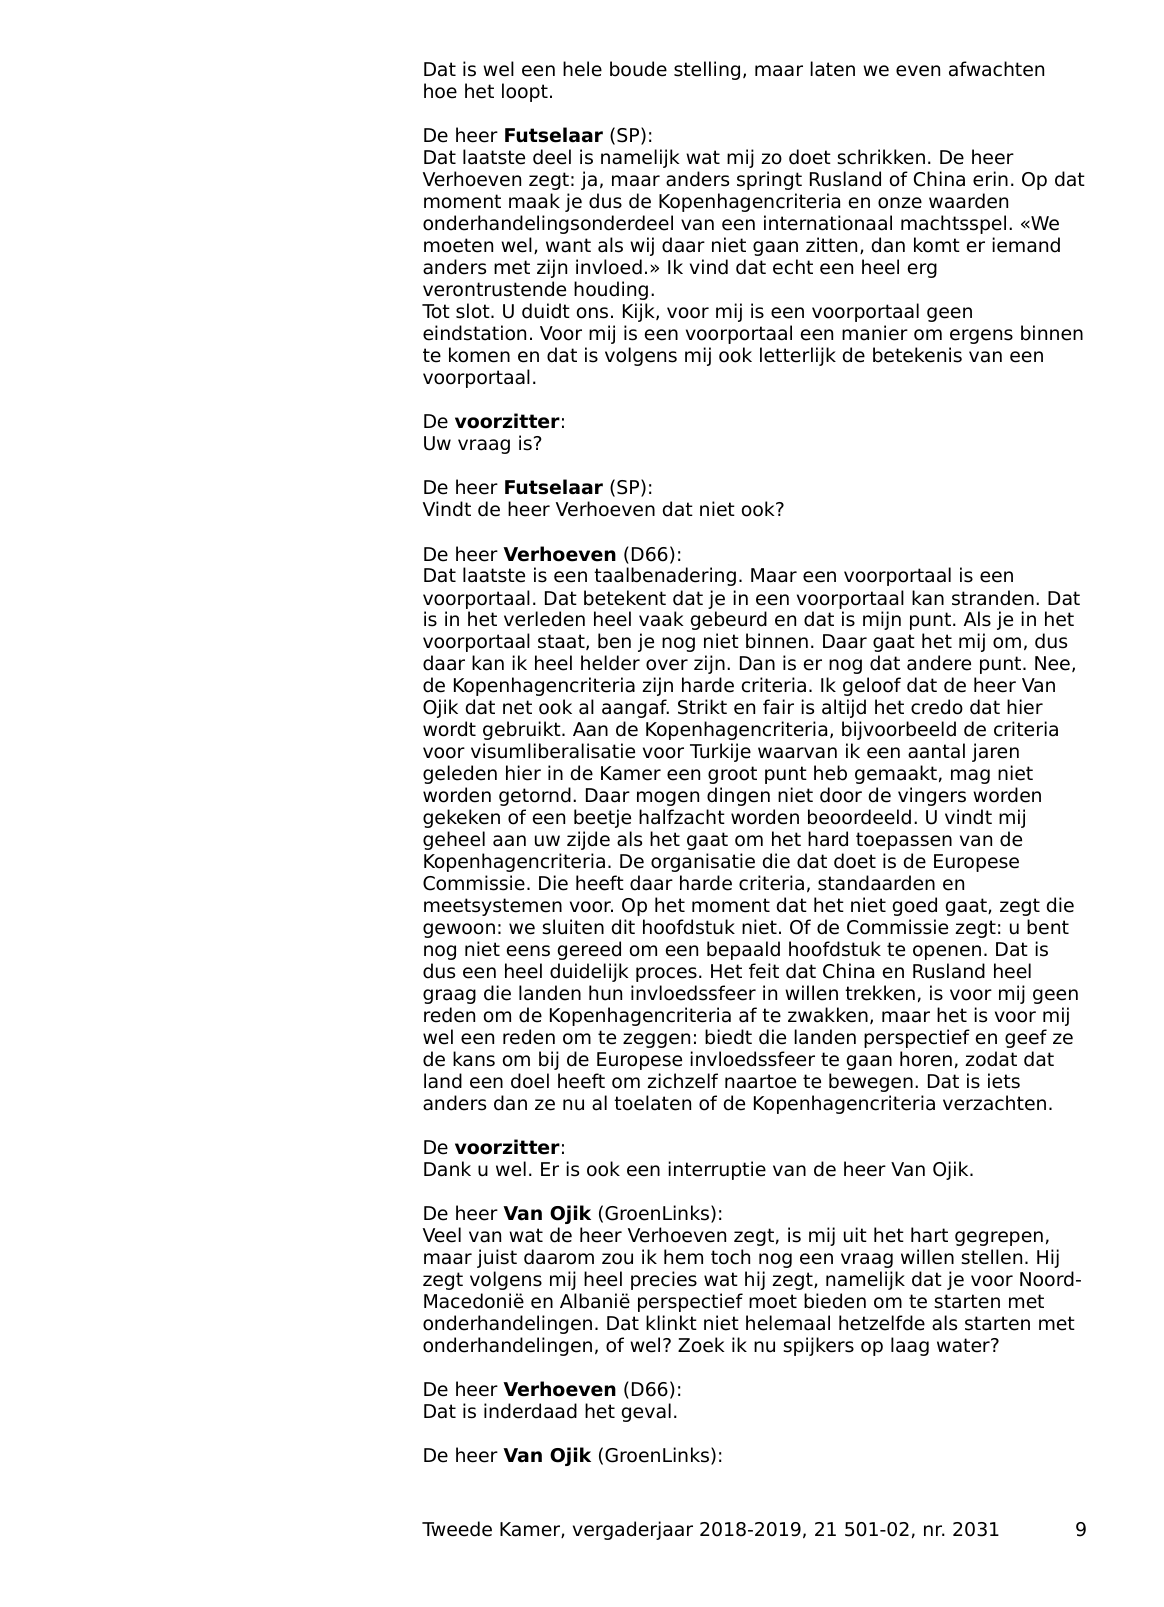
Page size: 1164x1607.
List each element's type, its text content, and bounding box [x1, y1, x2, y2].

text De heer Van Ojik (GroenLinks): [422, 1203, 1087, 1225]
text Dat laatste is een taalbenadering. Maar een voorportaal is een voorportaal. Dat betekent dat je in een voorportaal kan stranden. Dat is in het verleden heel vaak gebeurd en dat is mijn punt. Als je in het voorportaal staat, ben je nog niet binnen. Daar gaat het mij om, dus daar kan ik heel helder over zijn. Dan is er nog dat andere punt. Nee, de Kopenhagencriteria zijn harde criteria. Ik geloof dat de heer Van Ojik dat net ook al aangaf. Strikt en fair is altijd het credo dat hier wordt gebruikt. Aan de Kopenhagencriteria, bijvoorbeeld de criteria voor visumliberalisatie voor Turkije waarvan ik een aantal jaren geleden hier in de Kamer een groot punt heb gemaakt, mag niet worden getornd. Daar mogen dingen niet door de vingers worden gekeken of een beetje halfzacht worden beoordeeld. U vindt mij geheel aan uw zijde als het gaat om het hard toepassen van de Kopenhagencriteria. De organisatie die dat doet is de Europese Commissie. Die heeft daar harde criteria, standaarden en meetsystemen voor. Op het moment dat het niet goed gaat, zegt die gewoon: we sluiten dit hoofdstuk niet. Of de Commissie zegt: u bent nog niet eens gereed om een bepaald hoofdstuk te openen. Dat is dus een heel duidelijk proces. Het feit dat China en Rusland heel graag die landen hun invloedssfeer in willen trekken, is voor mij geen reden om de Kopenhagencriteria af te zwakken, maar het is voor mij wel een reden om te zeggen: biedt die landen perspectief en geef ze de kans om bij de Europese invloedssfeer te gaan horen, zodat dat land een doel heeft om zichzelf naartoe te bewegen. Dat is iets anders dan ze nu al toelaten of de Kopenhagencriteria verzachten. [422, 565, 1087, 1115]
text Uw vraag is? [422, 433, 1087, 455]
text Veel van wat de heer Verhoeven zegt, is mij uit het hart gegrepen, maar juist daarom zou ik hem toch nog een vraag willen stellen. Hij zegt volgens mij heel precies wat hij zegt, namelijk dat je voor Noord-Macedonië en Albanië perspectief moet bieden om te starten met onderhandelingen. Dat klinkt niet helemaal hetzelfde als starten met onderhandelingen, of wel? Zoek ik nu spijkers op laag water? [422, 1225, 1087, 1357]
text De heer Futselaar (SP): [422, 125, 1087, 147]
text Tot slot. U duidt ons. Kijk, voor mij is een voorportaal geen eindstation. Voor mij is een voorportaal een manier om ergens binnen te komen en dat is volgens mij ook letterlijk de betekenis van een voorportaal. [422, 301, 1087, 389]
text Dat is inderdaad het geval. [422, 1401, 1087, 1423]
text De heer Verhoeven (D66): [422, 1379, 1087, 1401]
text De heer Van Ojik (GroenLinks): [422, 1445, 1087, 1467]
text Dat laatste deel is namelijk wat mij zo doet schrikken. De heer Verhoeven zegt: ja, maar anders springt Rusland of China erin. Op dat moment maak je dus de Kopenhagencriteria en onze waarden onderhandelingsonderdeel van een internationaal machtsspel. «We moeten wel, want als wij daar niet gaan zitten, dan komt er iemand anders met zijn invloed.» Ik vind dat echt een heel erg verontrustende houding. [422, 147, 1087, 301]
text De voorzitter: [422, 411, 1087, 433]
text Dank u wel. Er is ook een interruptie van de heer Van Ojik. [422, 1159, 1087, 1181]
text Vindt de heer Verhoeven dat niet ook? [422, 499, 1087, 521]
text Dat is wel een hele boude stelling, maar laten we even afwachten hoe het loopt. [422, 59, 1087, 103]
text De heer Verhoeven (D66): [422, 543, 1087, 565]
text De heer Futselaar (SP): [422, 477, 1087, 499]
text De voorzitter: [422, 1137, 1087, 1159]
